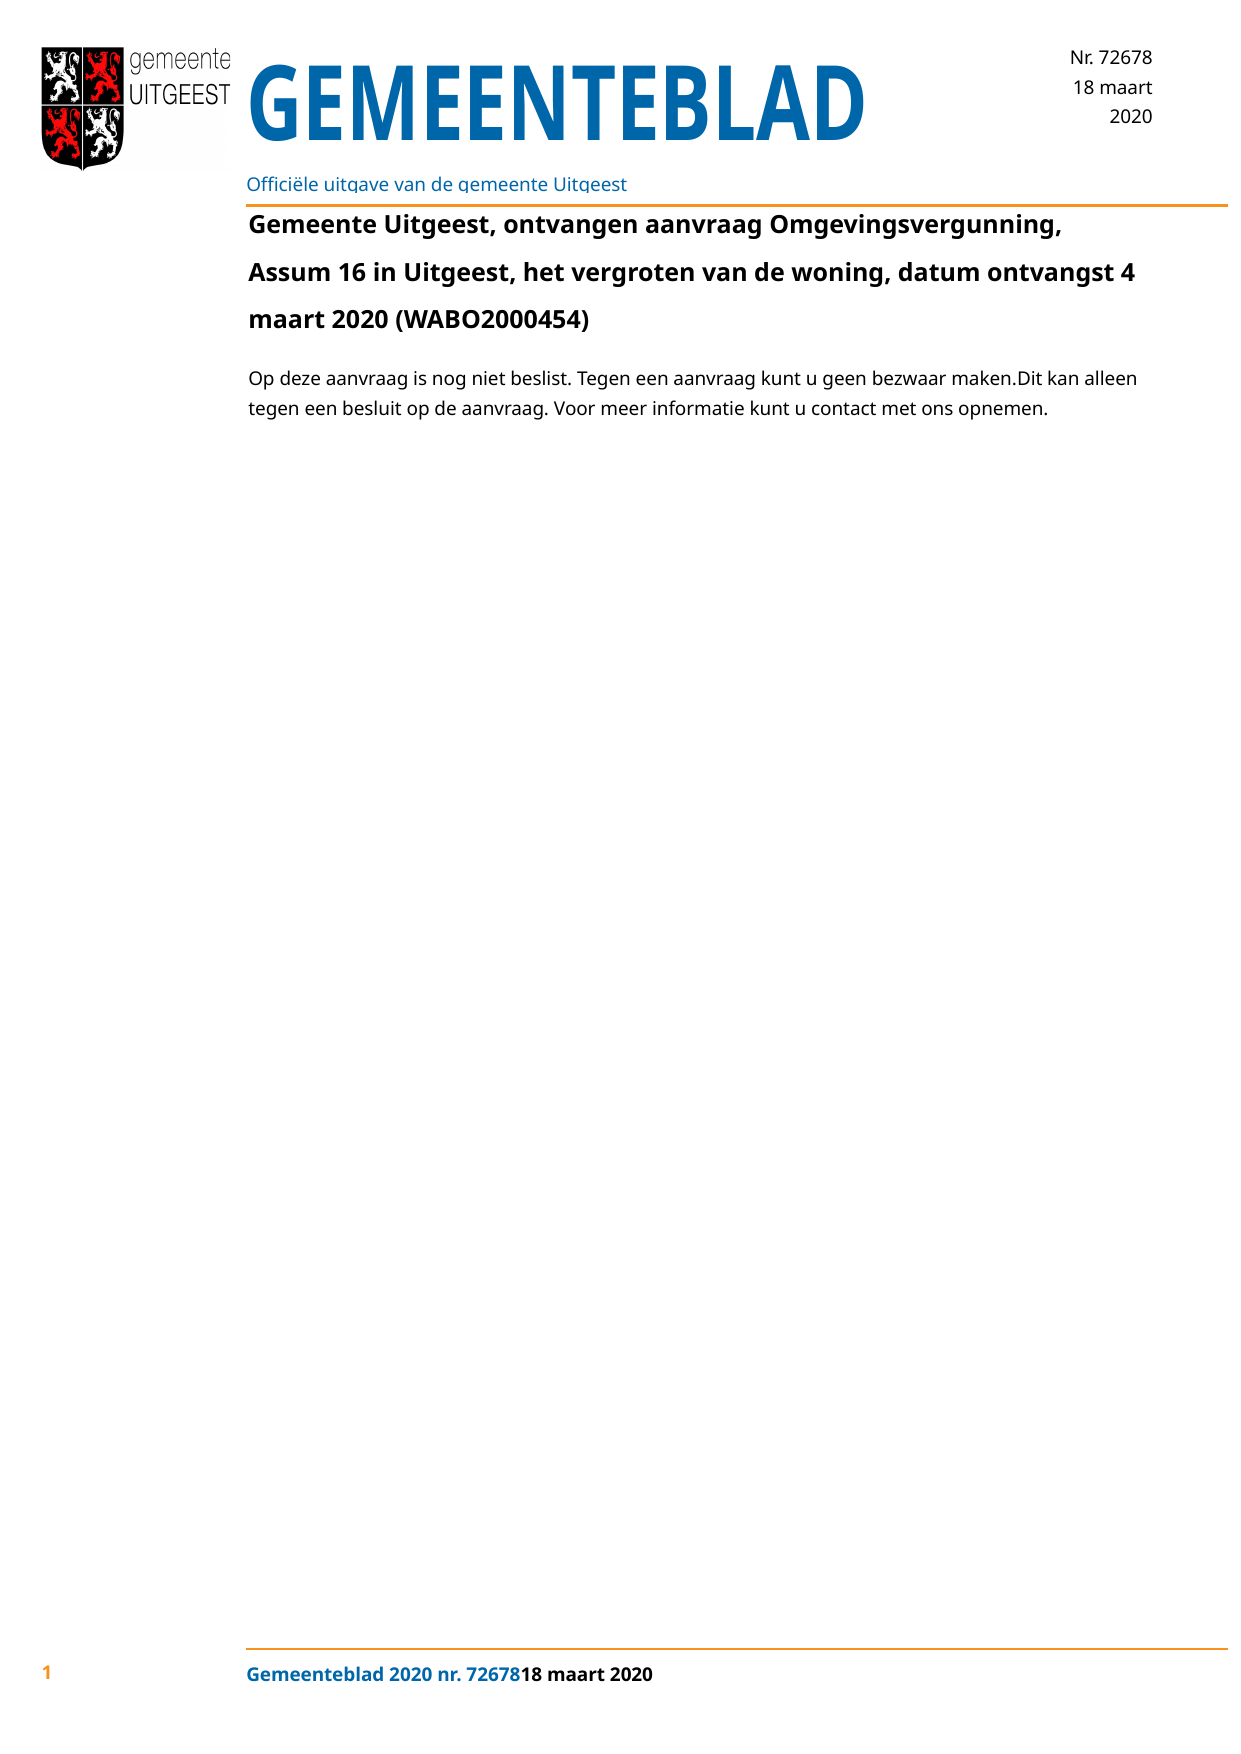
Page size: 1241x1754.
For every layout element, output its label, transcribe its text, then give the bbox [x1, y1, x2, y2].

text Gemeente Uitgeest, ontvangen aanvraag Omgevingsvergunning, Assum 16 in Uitgeest, het vergroten van de woning, datum ontvangst 4 maart 2020 (WABO2000454) [248, 207, 1152, 336]
picture [41, 47, 231, 172]
text Op deze aanvraag is nog niet beslist. Tegen een aanvraag kunt u geen bezwaar maken.Dit kan alleen tegen een besluit op de aanvraag. Voor meer informatie kunt u contact met ons opnemen. [248, 366, 1152, 421]
